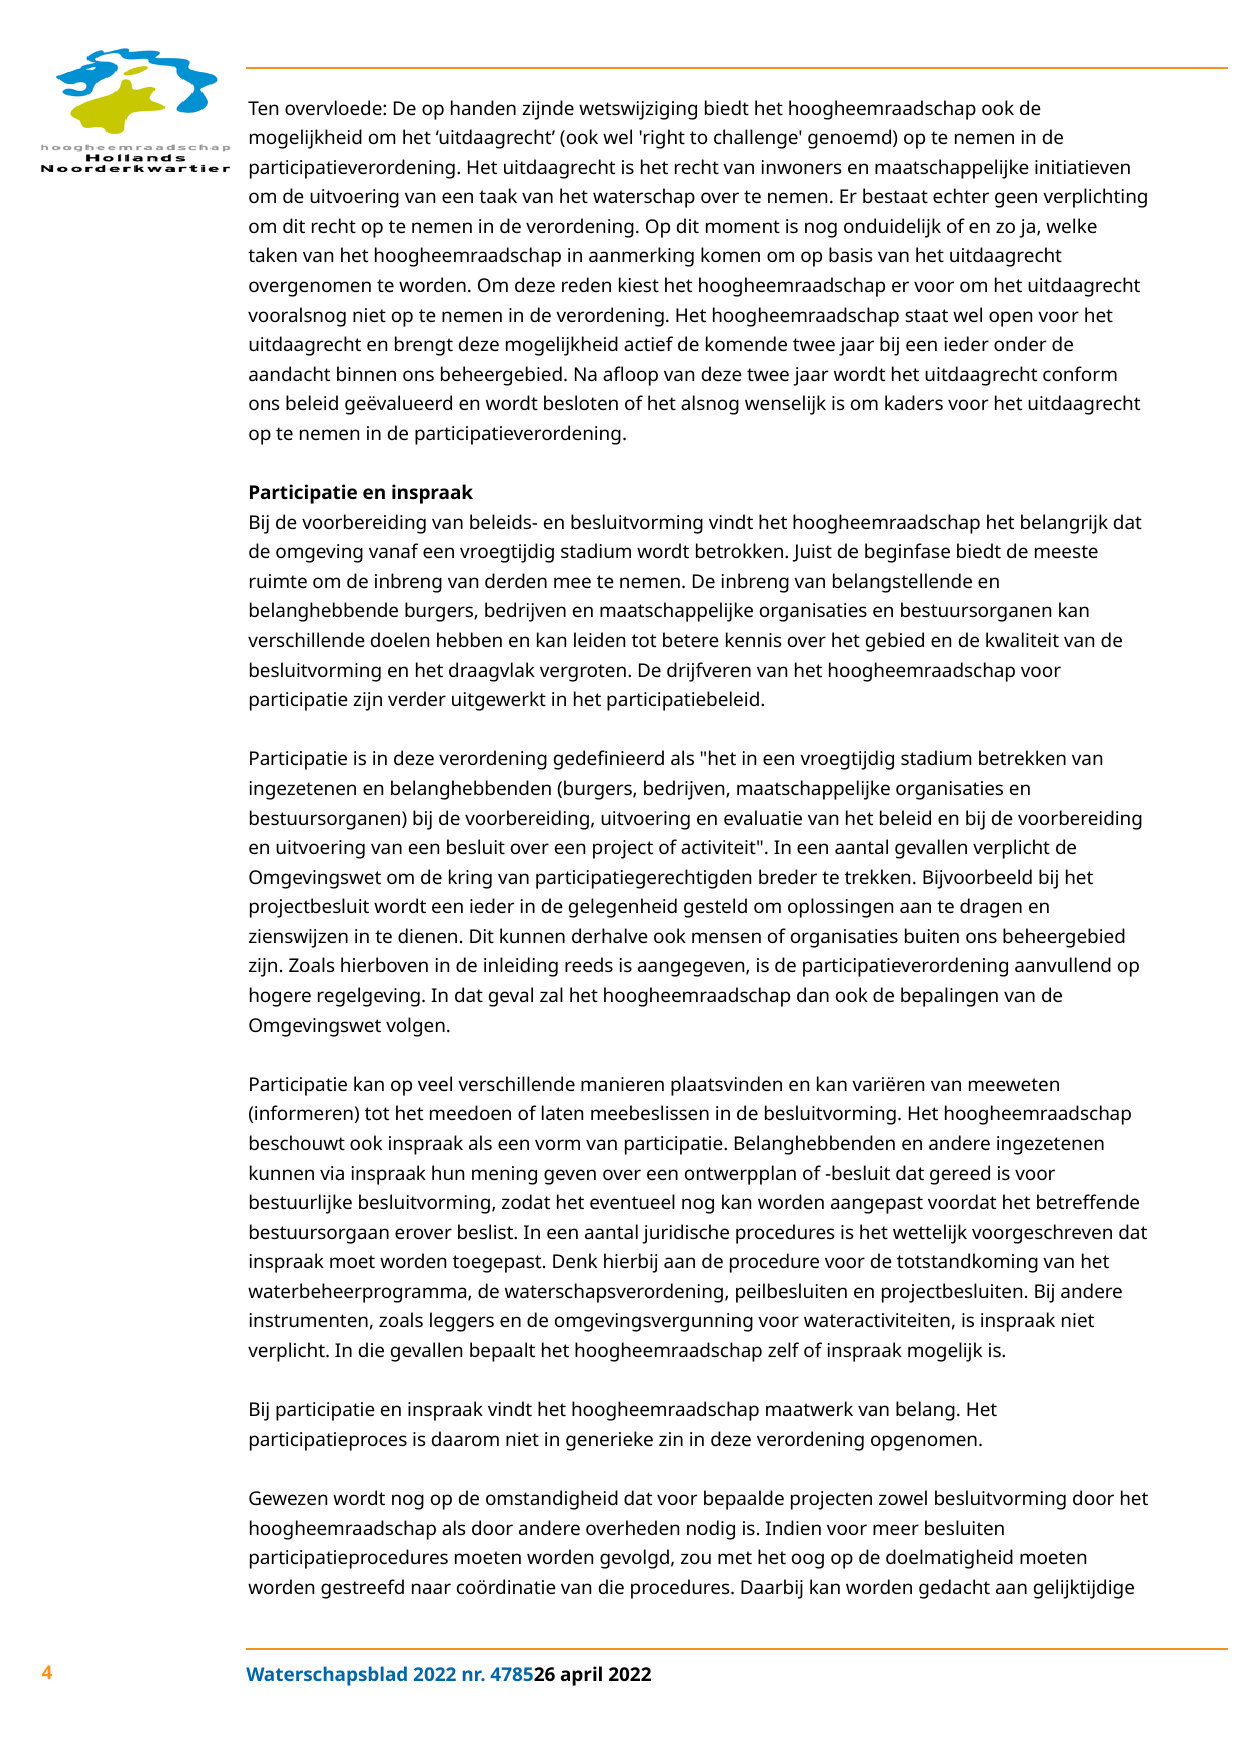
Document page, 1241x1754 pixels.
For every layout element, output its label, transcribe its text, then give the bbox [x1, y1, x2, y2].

text Ten overvloede: De op handen zijnde wetswijziging biedt het hoogheemraadschap ook de mogelijkheid om het ‘uitdaagrecht’ (ook wel 'right to challenge' genoemd) op te nemen in de participatieverordening. Het uitdaagrecht is het recht van inwoners en maatschappelijke initiatieven om de uitvoering van een taak van het waterschap over te nemen. Er bestaat echter geen verplichting om dit recht op te nemen in de verordening. Op dit moment is nog onduidelijk of en zo ja, welke taken van het hoogheemraadschap in aanmerking komen om op basis van het uitdaagrecht overgenomen te worden. Om deze reden kiest het hoogheemraadschap er voor om het uitdaagrecht vooralsnog niet op te nemen in de verordening. Het hoogheemraadschap staat wel open voor het uitdaagrecht en brengt deze mogelijkheid actief de komende twee jaar bij een ieder onder de aandacht binnen ons beheergebied. Na afloop van deze twee jaar wordt het uitdaagrecht conform ons beleid geëvalueerd en wordt besloten of het alsnog wenselijk is om kaders voor het uitdaagrecht op te nemen in de participatieverordening. [248, 95, 1152, 446]
text Participatie is in deze verordening gedefinieerd als "het in een vroegtijdig stadium betrekken van ingezetenen en belanghebbenden (burgers, bedrijven, maatschappelijke organisaties en bestuursorganen) bij de voorbereiding, uitvoering en evaluatie van het beleid en bij de voorbereiding en uitvoering van een besluit over een project of activiteit". In een aantal gevallen verplicht de Omgevingswet om de kring van participatiegerechtigden breder te trekken. Bijvoorbeeld bij het projectbesluit wordt een ieder in de gelegenheid gesteld om oplossingen aan te dragen en zienswijzen in te dienen. Dit kunnen derhalve ook mensen of organisaties buiten ons beheergebied zijn. Zoals hierboven in de inleiding reeds is aangegeven, is de participatieverordening aanvullend op hogere regelgeving. In dat geval zal het hoogheemraadschap dan ook de bepalingen van de Omgevingswet volgen. [248, 746, 1152, 1038]
text Participatie en inspraak [248, 479, 1152, 505]
text Bij participatie en inspraak vindt het hoogheemraadschap maatwerk van belang. Het participatieproces is daarom niet in generieke zin in deze verordening opgenomen. [248, 1396, 1152, 1452]
text Bij de voorbereiding van beleids- en besluitvorming vindt het hoogheemraadschap het belangrijk dat de omgeving vanaf een vroegtijdig stadium wordt betrokken. Juist de beginfase biedt de meeste ruimte om de inbreng van derden mee te nemen. De inbreng van belangstellende en belanghebbende burgers, bedrijven en maatschappelijke organisaties en bestuursorganen kan verschillende doelen hebben en kan leiden tot betere kennis over het gebied en de kwaliteit van de besluitvorming en het draagvlak vergroten. De drijfveren van het hoogheemraadschap voor participatie zijn verder uitgewerkt in het participatiebeleid. [248, 509, 1152, 712]
text Gewezen wordt nog op de omstandigheid dat voor bepaalde projecten zowel besluitvorming door het hoogheemraadschap als door andere overheden nodig is. Indien voor meer besluiten participatieprocedures moeten worden gevolgd, zou met het oog op de doelmatigheid moeten worden gestreefd naar coördinatie van die procedures. Daarbij kan worden gedacht aan gelijktijdige [248, 1485, 1152, 1600]
text Participatie kan op veel verschillende manieren plaatsvinden en kan variëren van meeweten (informeren) tot het meedoen of laten meebeslissen in de besluitvorming. Het hoogheemraadschap beschouwt ook inspraak als een vorm van participatie. Belanghebbenden en andere ingezetenen kunnen via inspraak hun mening geven over een ontwerpplan of -besluit dat gereed is voor bestuurlijke besluitvorming, zodat het eventueel nog kan worden aangepast voordat het betreffende bestuursorgaan erover beslist. In een aantal juridische procedures is het wettelijk voorgeschreven dat inspraak moet worden toegepast. Denk hierbij aan de procedure voor de totstandkoming van het waterbeheerprogramma, de waterschapsverordening, peilbesluiten en projectbesluiten. Bij andere instrumenten, zoals leggers en de omgevingsvergunning voor wateractiviteiten, is inspraak niet verplicht. In die gevallen bepaalt het hoogheemraadschap zelf of inspraak mogelijk is. [248, 1071, 1152, 1363]
picture [41, 47, 231, 172]
